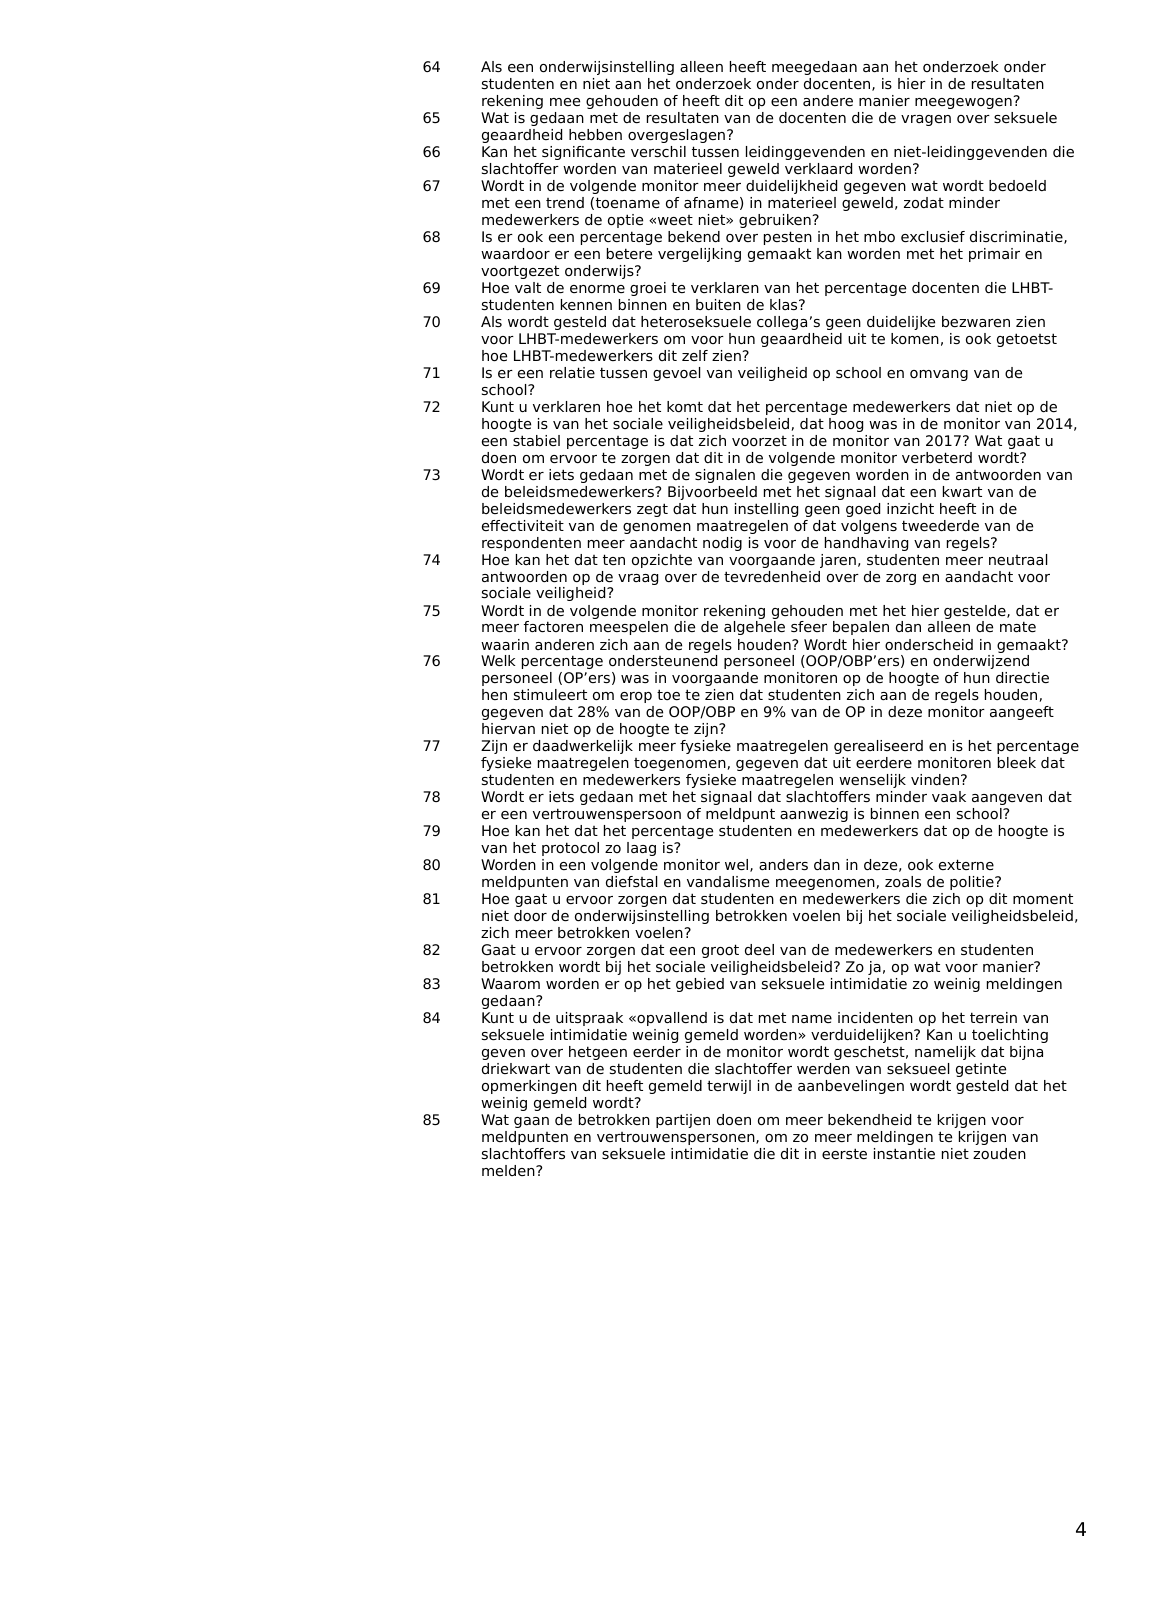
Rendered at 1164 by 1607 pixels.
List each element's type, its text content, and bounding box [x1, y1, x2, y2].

table_cell 83 [422, 976, 475, 1010]
table_cell 70 [422, 314, 475, 365]
table_cell 84 [422, 1010, 475, 1112]
table_cell Zijn er daadwerkelijk meer fysieke maatregelen gerealiseerd en is het percentage fysieke maatregelen toegenomen, gegeven dat uit eerdere monitoren bleek dat studenten en medewerkers fysieke maatregelen wenselijk vinden? [475, 738, 1087, 789]
table_cell 81 [422, 891, 475, 942]
table_cell Wordt er iets gedaan met de signalen die gegeven worden in de antwoorden van de beleidsmedewerkers? Bijvoorbeeld met het signaal dat een kwart van de beleidsmedewerkers zegt dat hun instelling geen goed inzicht heeft in de effectiviteit van de genomen maatregelen of dat volgens tweederde van de respondenten meer aandacht nodig is voor de handhaving van regels? [475, 467, 1087, 551]
table_cell Welk percentage ondersteunend personeel (OOP/OBP’ers) en onderwijzend personeel (OP’ers) was in voorgaande monitoren op de hoogte of hun directie hen stimuleert om erop toe te zien dat studenten zich aan de regels houden, gegeven dat 28% van de OOP/OBP en 9% van de OP in deze monitor aangeeft hiervan niet op de hoogte te zijn? [475, 653, 1087, 738]
table_cell Kan het significante verschil tussen leidinggevenden en niet-leidinggevenden die slachtoffer worden van materieel geweld verklaard worden? [475, 144, 1087, 178]
table_cell Hoe kan het dat het percentage studenten en medewerkers dat op de hoogte is van het protocol zo laag is? [475, 823, 1087, 857]
table_cell 65 [422, 110, 475, 144]
table_cell Wordt in de volgende monitor rekening gehouden met het hier gestelde, dat er meer factoren meespelen die de algehele sfeer bepalen dan alleen de mate waarin anderen zich aan de regels houden? Wordt hier onderscheid in gemaakt? [475, 603, 1087, 653]
table_cell 85 [422, 1112, 475, 1180]
table_cell 74 [422, 551, 475, 602]
table_cell 69 [422, 280, 475, 314]
table_cell 80 [422, 857, 475, 891]
table_cell 67 [422, 178, 475, 229]
table_cell 64 [422, 59, 475, 110]
table_cell Wordt in de volgende monitor meer duidelijkheid gegeven wat wordt bedoeld met een trend (toename of afname) in materieel geweld, zodat minder medewerkers de optie «weet niet» gebruiken? [475, 178, 1087, 229]
table_cell 77 [422, 738, 475, 789]
table_cell Worden in een volgende monitor wel, anders dan in deze, ook externe meldpunten van diefstal en vandalisme meegenomen, zoals de politie? [475, 857, 1087, 891]
table_cell Als wordt gesteld dat heteroseksuele collega’s geen duidelijke bezwaren zien voor LHBT-medewerkers om voor hun geaardheid uit te komen, is ook getoetst hoe LHBT-medewerkers dit zelf zien? [475, 314, 1087, 365]
table_cell Als een onderwijsinstelling alleen heeft meegedaan aan het onderzoek onder studenten en niet aan het onderzoek onder docenten, is hier in de resultaten rekening mee gehouden of heeft dit op een andere manier meegewogen? [475, 59, 1087, 110]
table_cell Wat gaan de betrokken partijen doen om meer bekendheid te krijgen voor meldpunten en vertrouwenspersonen, om zo meer meldingen te krijgen van slachtoffers van seksuele intimidatie die dit in eerste instantie niet zouden melden? [475, 1112, 1087, 1180]
table_cell Hoe gaat u ervoor zorgen dat studenten en medewerkers die zich op dit moment niet door de onderwijsinstelling betrokken voelen bij het sociale veiligheidsbeleid, zich meer betrokken voelen? [475, 891, 1087, 942]
table_cell 72 [422, 399, 475, 467]
table_cell Wat is gedaan met de resultaten van de docenten die de vragen over seksuele geaardheid hebben overgeslagen? [475, 110, 1087, 144]
table_cell Is er een relatie tussen gevoel van veiligheid op school en omvang van de school? [475, 365, 1087, 399]
table_cell 75 [422, 603, 475, 653]
table_cell 78 [422, 789, 475, 823]
table_cell 76 [422, 653, 475, 738]
table_cell 73 [422, 467, 475, 551]
table_cell Gaat u ervoor zorgen dat een groot deel van de medewerkers en studenten betrokken wordt bij het sociale veiligheidsbeleid? Zo ja, op wat voor manier? [475, 942, 1087, 976]
table_cell Hoe kan het dat ten opzichte van voorgaande jaren, studenten meer neutraal antwoorden op de vraag over de tevredenheid over de zorg en aandacht voor sociale veiligheid? [475, 551, 1087, 602]
table_cell 82 [422, 942, 475, 976]
table_cell Is er ook een percentage bekend over pesten in het mbo exclusief discriminatie, waardoor er een betere vergelijking gemaakt kan worden met het primair en voortgezet onderwijs? [475, 229, 1087, 280]
table_cell Kunt u verklaren hoe het komt dat het percentage medewerkers dat niet op de hoogte is van het sociale veiligheidsbeleid, dat hoog was in de monitor van 2014, een stabiel percentage is dat zich voorzet in de monitor van 2017? Wat gaat u doen om ervoor te zorgen dat dit in de volgende monitor verbeterd wordt? [475, 399, 1087, 467]
table_cell Wordt er iets gedaan met het signaal dat slachtoffers minder vaak aangeven dat er een vertrouwenspersoon of meldpunt aanwezig is binnen een school? [475, 789, 1087, 823]
table_cell 79 [422, 823, 475, 857]
table_cell Waarom worden er op het gebied van seksuele intimidatie zo weinig meldingen gedaan? [475, 976, 1087, 1010]
table_cell 68 [422, 229, 475, 280]
table_cell 66 [422, 144, 475, 178]
table_cell 71 [422, 365, 475, 399]
table_cell Kunt u de uitspraak «opvallend is dat met name incidenten op het terrein van seksuele intimidatie weinig gemeld worden» verduidelijken? Kan u toelichting geven over hetgeen eerder in de monitor wordt geschetst, namelijk dat bijna driekwart van de studenten die slachtoffer werden van seksueel getinte opmerkingen dit heeft gemeld terwijl in de aanbevelingen wordt gesteld dat het weinig gemeld wordt? [475, 1010, 1087, 1112]
table_cell Hoe valt de enorme groei te verklaren van het percentage docenten die LHBT-studenten kennen binnen en buiten de klas? [475, 280, 1087, 314]
